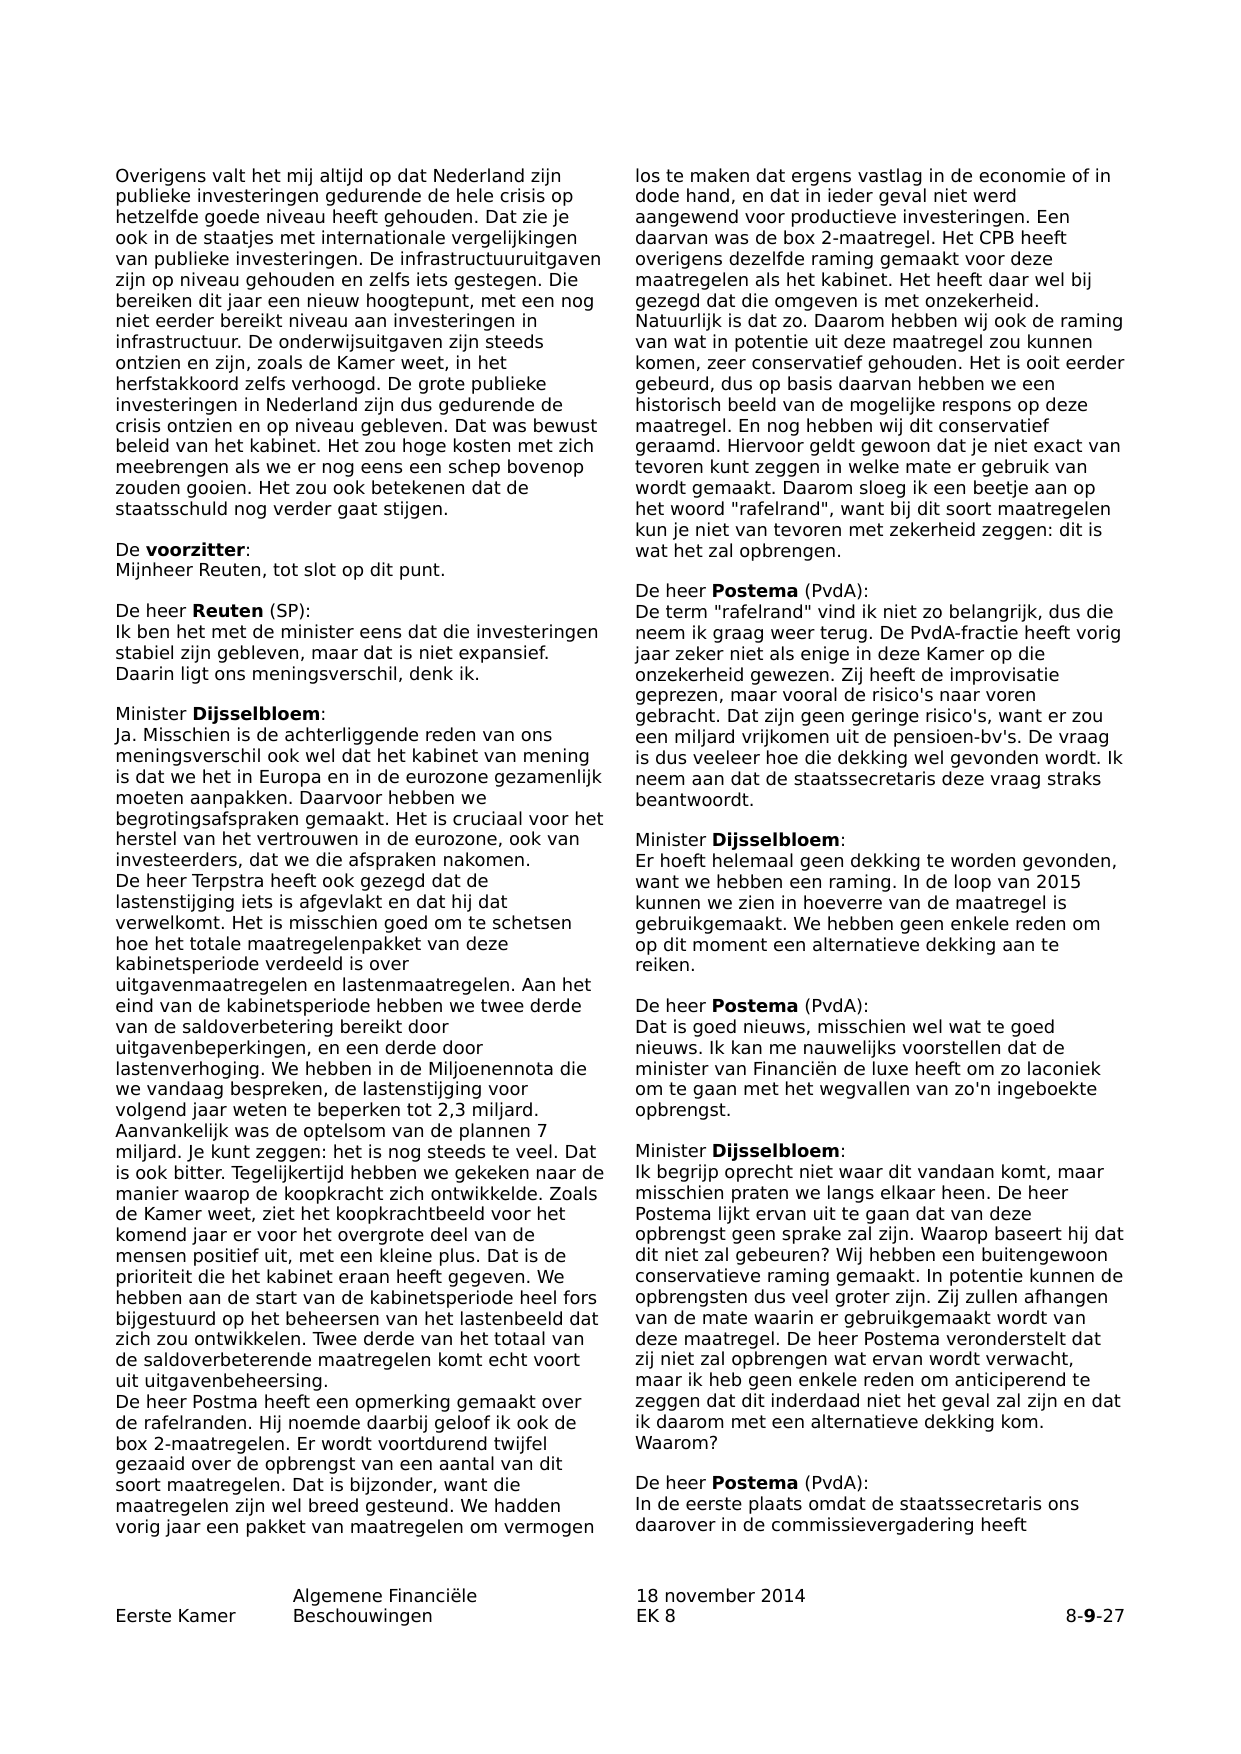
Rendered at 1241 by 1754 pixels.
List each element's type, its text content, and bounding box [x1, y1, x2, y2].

text Er hoeft helemaal geen dekking te worden gevonden, want we hebben een raming. In de loop van 2015 kunnen we zien in hoeverre van de maatregel is gebruikgemaakt. We hebben geen enkele reden om op dit moment een alternatieve dekking aan te reiken. [635, 851, 1125, 976]
text De heer Postema (PvdA): [635, 581, 1125, 602]
text Ja. Misschien is de achterliggende reden van ons meningsverschil ook wel dat het kabinet van mening is dat we het in Europa en in de eurozone gezamenlijk moeten aanpakken. Daarvoor hebben we begrotingsafspraken gemaakt. Het is cruciaal voor het herstel van het vertrouwen in de eurozone, ook van investeerders, dat we die afspraken nakomen. [115, 725, 605, 871]
text De heer Postema (PvdA): [635, 1473, 1125, 1494]
text De heer Postma heeft een opmerking gemaakt over de rafelranden. Hij noemde daarbij geloof ik ook de box 2-maatregelen. Er wordt voortdurend twijfel gezaaid over de opbrengst van een aantal van dit soort maatregelen. Dat is bijzonder, want die maatregelen zijn wel breed gesteund. We hadden vorig jaar een pakket van maatregelen om vermogen [115, 1392, 605, 1537]
text De term "rafelrand" vind ik niet zo belangrijk, dus die neem ik graag weer terug. De PvdA-fractie heeft vorig jaar zeker niet als enige in deze Kamer op die onzekerheid gewezen. Zij heeft de improvisatie geprezen, maar vooral de risico's naar voren gebracht. Dat zijn geen geringe risico's, want er zou een miljard vrijkomen uit de pensioen-bv's. De vraag is dus veeleer hoe die dekking wel gevonden wordt. Ik neem aan dat de staatssecretaris deze vraag straks beantwoordt. [635, 602, 1125, 810]
text Mijnheer Reuten, tot slot op dit punt. [115, 560, 605, 581]
text De heer Terpstra heeft ook gezegd dat de lastenstijging iets is afgevlakt en dat hij dat verwelkomt. Het is misschien goed om te schetsen hoe het totale maatregelenpakket van deze kabinetsperiode verdeeld is over uitgavenmaatregelen en lastenmaatregelen. Aan het eind van de kabinetsperiode hebben we twee derde van de saldoverbetering bereikt door uitgavenbeperkingen, en een derde door lastenverhoging. We hebben in de Miljoenennota die we vandaag bespreken, de lastenstijging voor volgend jaar weten te beperken tot 2,3 miljard. Aanvankelijk was de optelsom van de plannen 7 miljard. Je kunt zeggen: het is nog steeds te veel. Dat is ook bitter. Tegelijkertijd hebben we gekeken naar de manier waarop de koopkracht zich ontwikkelde. Zoals de Kamer weet, ziet het koopkrachtbeeld voor het komend jaar er voor het overgrote deel van de mensen positief uit, met een kleine plus. Dat is de prioriteit die het kabinet eraan heeft gegeven. We hebben aan de start van de kabinetsperiode heel fors bijgestuurd op het beheersen van het lastenbeeld dat zich zou ontwikkelen. Twee derde van het totaal van de saldoverbeterende maatregelen komt echt voort uit uitgavenbeheersing. [115, 871, 605, 1392]
text Ik begrijp oprecht niet waar dit vandaan komt, maar misschien praten we langs elkaar heen. De heer Postema lijkt ervan uit te gaan dat van deze opbrengst geen sprake zal zijn. Waarop baseert hij dat dit niet zal gebeuren? Wij hebben een buitengewoon conservatieve raming gemaakt. In potentie kunnen de opbrengsten dus veel groter zijn. Zij zullen afhangen van de mate waarin er gebruikgemaakt wordt van deze maatregel. De heer Postema veronderstelt dat zij niet zal opbrengen wat ervan wordt verwacht, maar ik heb geen enkele reden om anticiperend te zeggen dat dit inderdaad niet het geval zal zijn en dat ik daarom met een alternatieve dekking kom. Waarom? [635, 1162, 1125, 1453]
text De voorzitter: [115, 539, 605, 560]
text Minister Dijsselbloem: [635, 1141, 1125, 1162]
text los te maken dat ergens vastlag in de economie of in dode hand, en dat in ieder geval niet werd aangewend voor productieve investeringen. Een daarvan was de box 2-maatregel. Het CPB heeft overigens dezelfde raming gemaakt voor deze maatregelen als het kabinet. Het heeft daar wel bij gezegd dat die omgeven is met onzekerheid. Natuurlijk is dat zo. Daarom hebben wij ook de raming van wat in potentie uit deze maatregel zou kunnen komen, zeer conservatief gehouden. Het is ooit eerder gebeurd, dus op basis daarvan hebben we een historisch beeld van de mogelijke respons op deze maatregel. En nog hebben wij dit conservatief geraamd. Hiervoor geldt gewoon dat je niet exact van tevoren kunt zeggen in welke mate er gebruik van wordt gemaakt. Daarom sloeg ik een beetje aan op het woord "rafelrand", want bij dit soort maatregelen kun je niet van tevoren met zekerheid zeggen: dit is wat het zal opbrengen. [635, 165, 1125, 561]
text In de eerste plaats omdat de staatssecretaris ons daarover in de commissievergadering heeft [635, 1494, 1125, 1536]
text Dat is goed nieuws, misschien wel wat te goed nieuws. Ik kan me nauwelijks voorstellen dat de minister van Financiën de luxe heeft om zo laconiek om te gaan met het wegvallen van zo'n ingeboekte opbrengst. [635, 1017, 1125, 1121]
text Overigens valt het mij altijd op dat Nederland zijn publieke investeringen gedurende de hele crisis op hetzelfde goede niveau heeft gehouden. Dat zie je ook in de staatjes met internationale vergelijkingen van publieke investeringen. De infrastructuuruitgaven zijn op niveau gehouden en zelfs iets gestegen. Die bereiken dit jaar een nieuw hoogtepunt, met een nog niet eerder bereikt niveau aan investeringen in infrastructuur. De onderwijsuitgaven zijn steeds ontzien en zijn, zoals de Kamer weet, in het herfstakkoord zelfs verhoogd. De grote publieke investeringen in Nederland zijn dus gedurende de crisis ontzien en op niveau gebleven. Dat was bewust beleid van het kabinet. Het zou hoge kosten met zich meebrengen als we er nog eens een schep bovenop zouden gooien. Het zou ook betekenen dat de staatsschuld nog verder gaat stijgen. [115, 165, 605, 519]
text Minister Dijsselbloem: [635, 830, 1125, 851]
text Ik ben het met de minister eens dat die investeringen stabiel zijn gebleven, maar dat is niet expansief. Daarin ligt ons meningsverschil, denk ik. [115, 622, 605, 684]
text De heer Postema (PvdA): [635, 996, 1125, 1017]
text De heer Reuten (SP): [115, 601, 605, 622]
text Minister Dijsselbloem: [115, 704, 605, 725]
